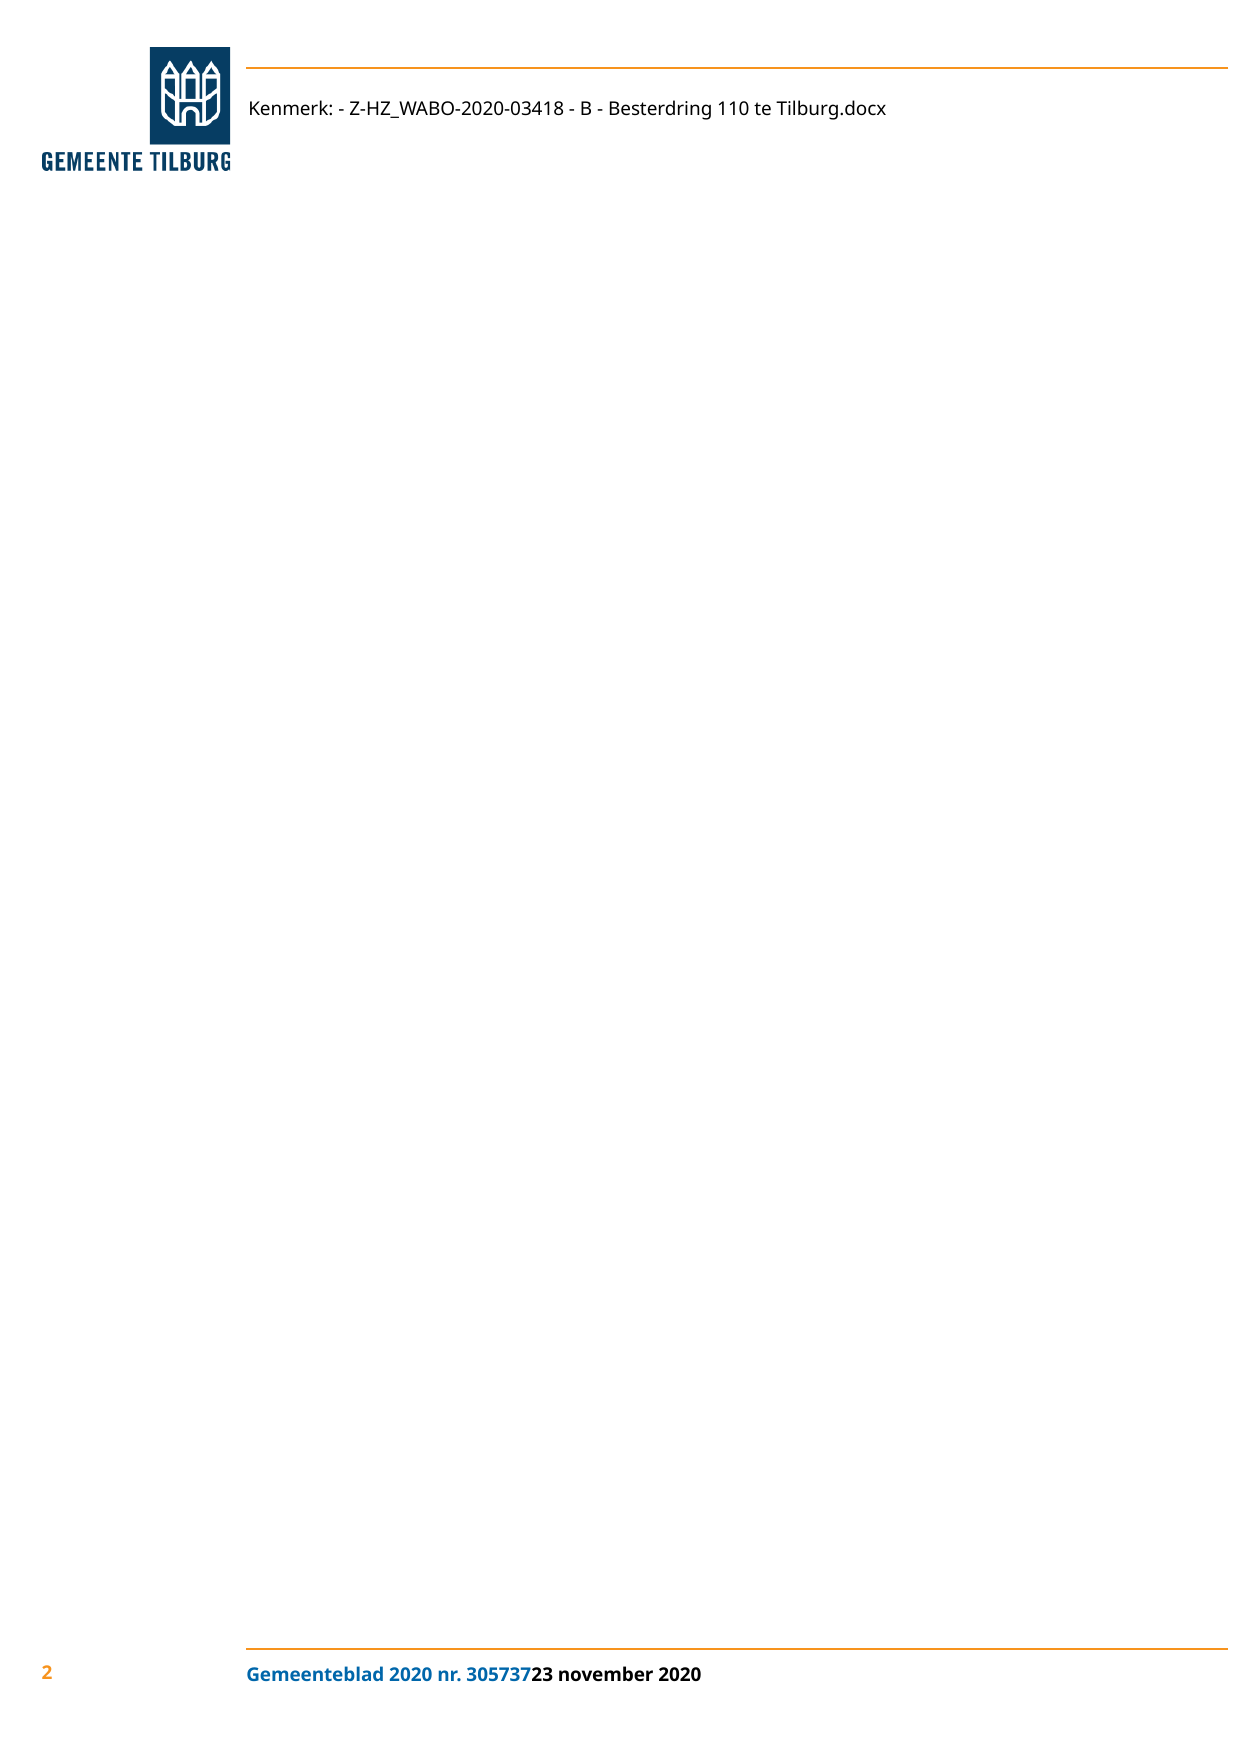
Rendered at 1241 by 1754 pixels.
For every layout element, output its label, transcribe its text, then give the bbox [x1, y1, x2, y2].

picture [41, 47, 231, 172]
text Kenmerk: - Z-HZ_WABO-2020-03418 - B - Besterdring 110 te Tilburg.docx [248, 95, 1152, 121]
